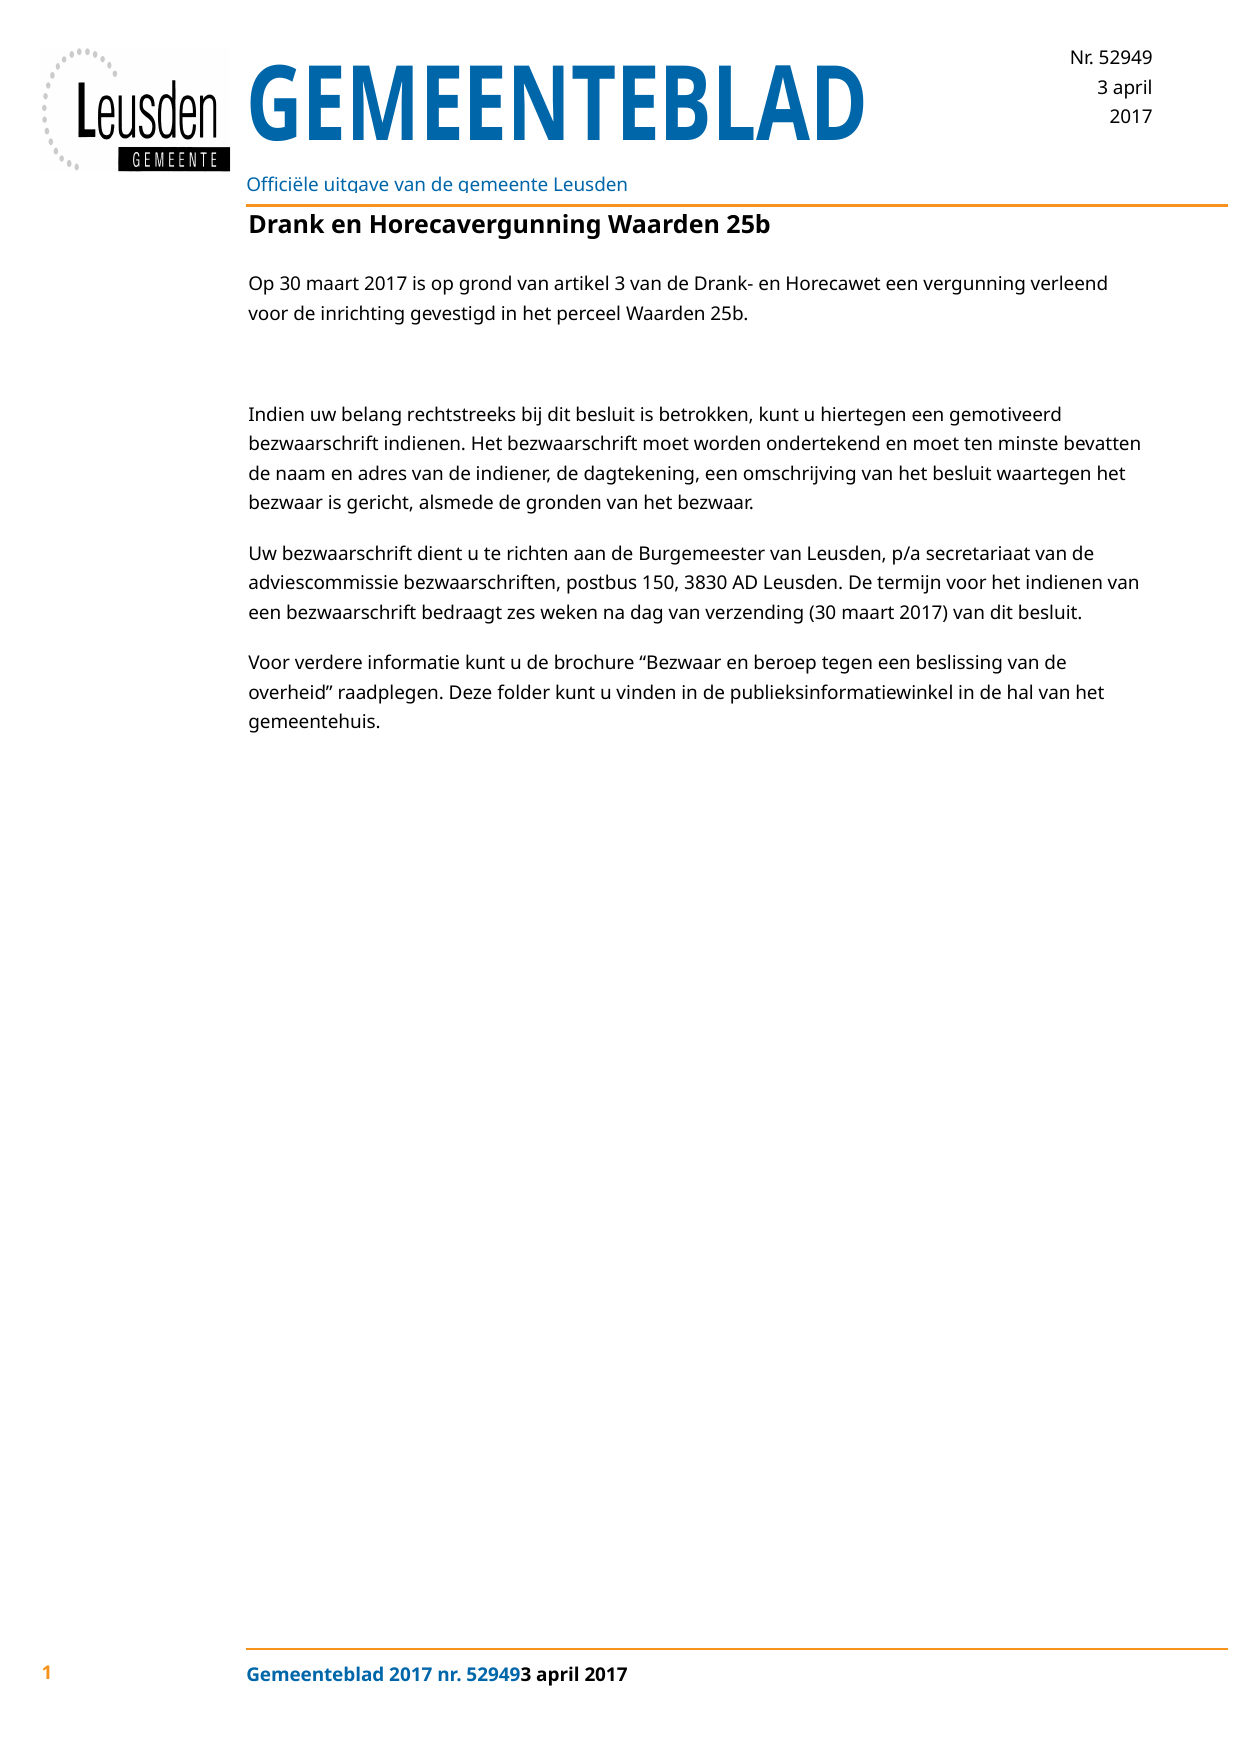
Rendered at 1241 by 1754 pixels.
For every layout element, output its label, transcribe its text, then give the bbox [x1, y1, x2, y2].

text Voor verdere informatie kunt u de brochure “Bezwaar en beroep tegen een beslissing van de overheid” raadplegen. Deze folder kunt u vinden in de publieksinformatiewinkel in de hal van het gemeentehuis. [248, 649, 1152, 734]
text Drank en Horecavergunning Waarden 25b [248, 207, 1152, 241]
text Uw bezwaarschrift dient u te richten aan de Burgemeester van Leusden, p/a secretariaat van de adviescommissie bezwaarschriften, postbus 150, 3830 AD Leusden. De termijn voor het indienen van een bezwaarschrift bedraagt zes weken na dag van verzending (30 maart 2017) van dit besluit. [248, 540, 1152, 625]
text Indien uw belang rechtstreeks bij dit besluit is betrokken, kunt u hiertegen een gemotiveerd bezwaarschrift indienen. Het bezwaarschrift moet worden ondertekend en moet ten minste bevatten de naam en adres van de indiener, de dagtekening, een omschrijving van het besluit waartegen het bezwaar is gericht, alsmede de gronden van het bezwaar. [248, 401, 1152, 515]
text Op 30 maart 2017 is op grond van artikel 3 van de Drank- en Horecawet een vergunning verleend voor de inrichting gevestigd in het perceel Waarden 25b. [248, 270, 1152, 326]
picture [41, 47, 231, 172]
